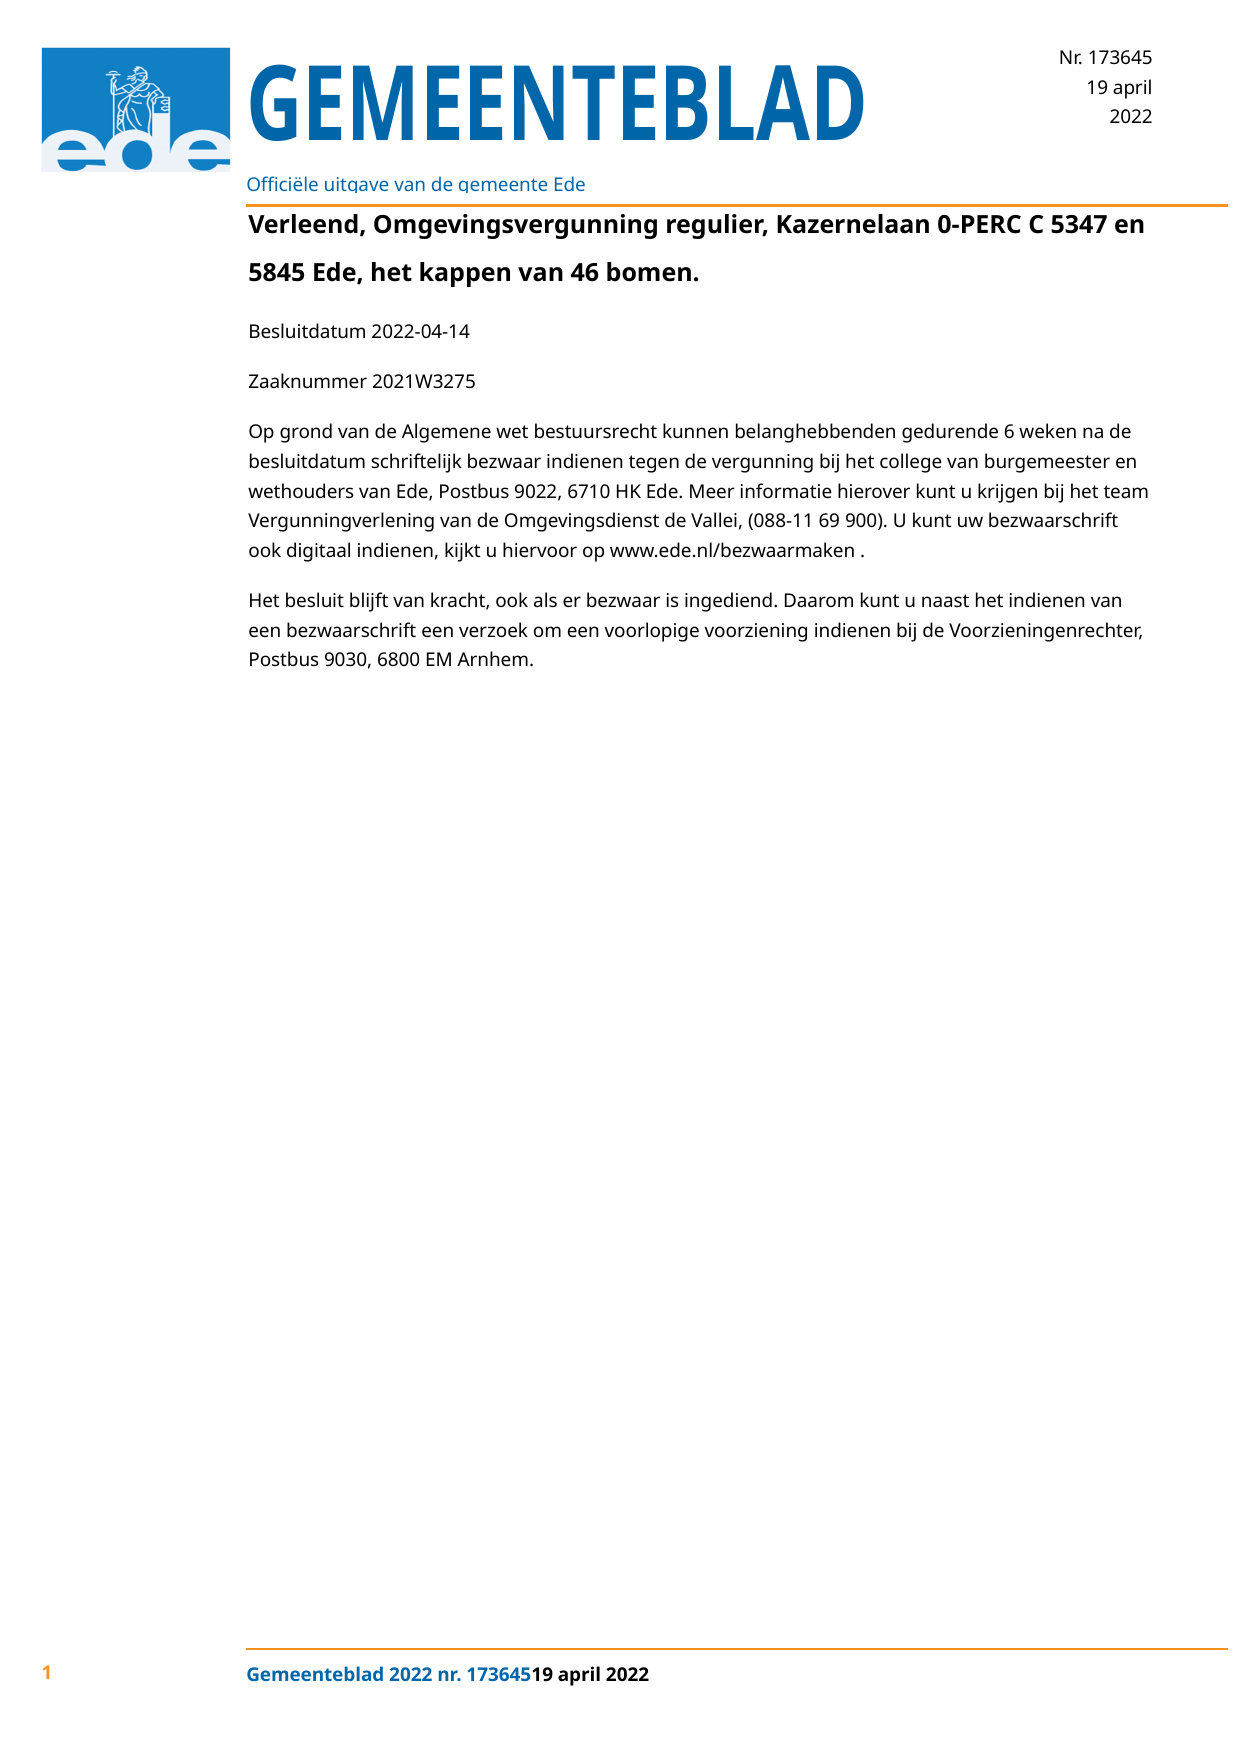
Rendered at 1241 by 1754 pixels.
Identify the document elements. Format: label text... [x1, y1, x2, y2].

picture [41, 47, 231, 172]
text Op grond van de Algemene wet bestuursrecht kunnen belanghebbenden gedurende 6 weken na de besluitdatum schriftelijk bezwaar indienen tegen de vergunning bij het college van burgemeester en wethouders van Ede, Postbus 9022, 6710 HK Ede. Meer informatie hierover kunt u krijgen bij het team Vergunningverlening van de Omgevingsdienst de Vallei, (088-11 69 900). U kunt uw bezwaarschrift ook digitaal indienen, kijkt u hiervoor op www.ede.nl/bezwaarmaken . [248, 419, 1152, 563]
text Verleend, Omgevingsvergunning regulier, Kazernelaan 0-PERC C 5347 en 5845 Ede, het kappen van 46 bomen. [248, 207, 1152, 288]
text Zaaknummer 2021W3275 [248, 368, 1152, 394]
text Het besluit blijft van kracht, ook als er bezwaar is ingediend. Daarom kunt u naast het indienen van een bezwaarschrift een verzoek om een voorlopige voorziening indienen bij de Voorzieningenrechter, Postbus 9030, 6800 EM Arnhem. [248, 587, 1152, 672]
text Besluitdatum 2022-04-14 [248, 318, 1152, 344]
